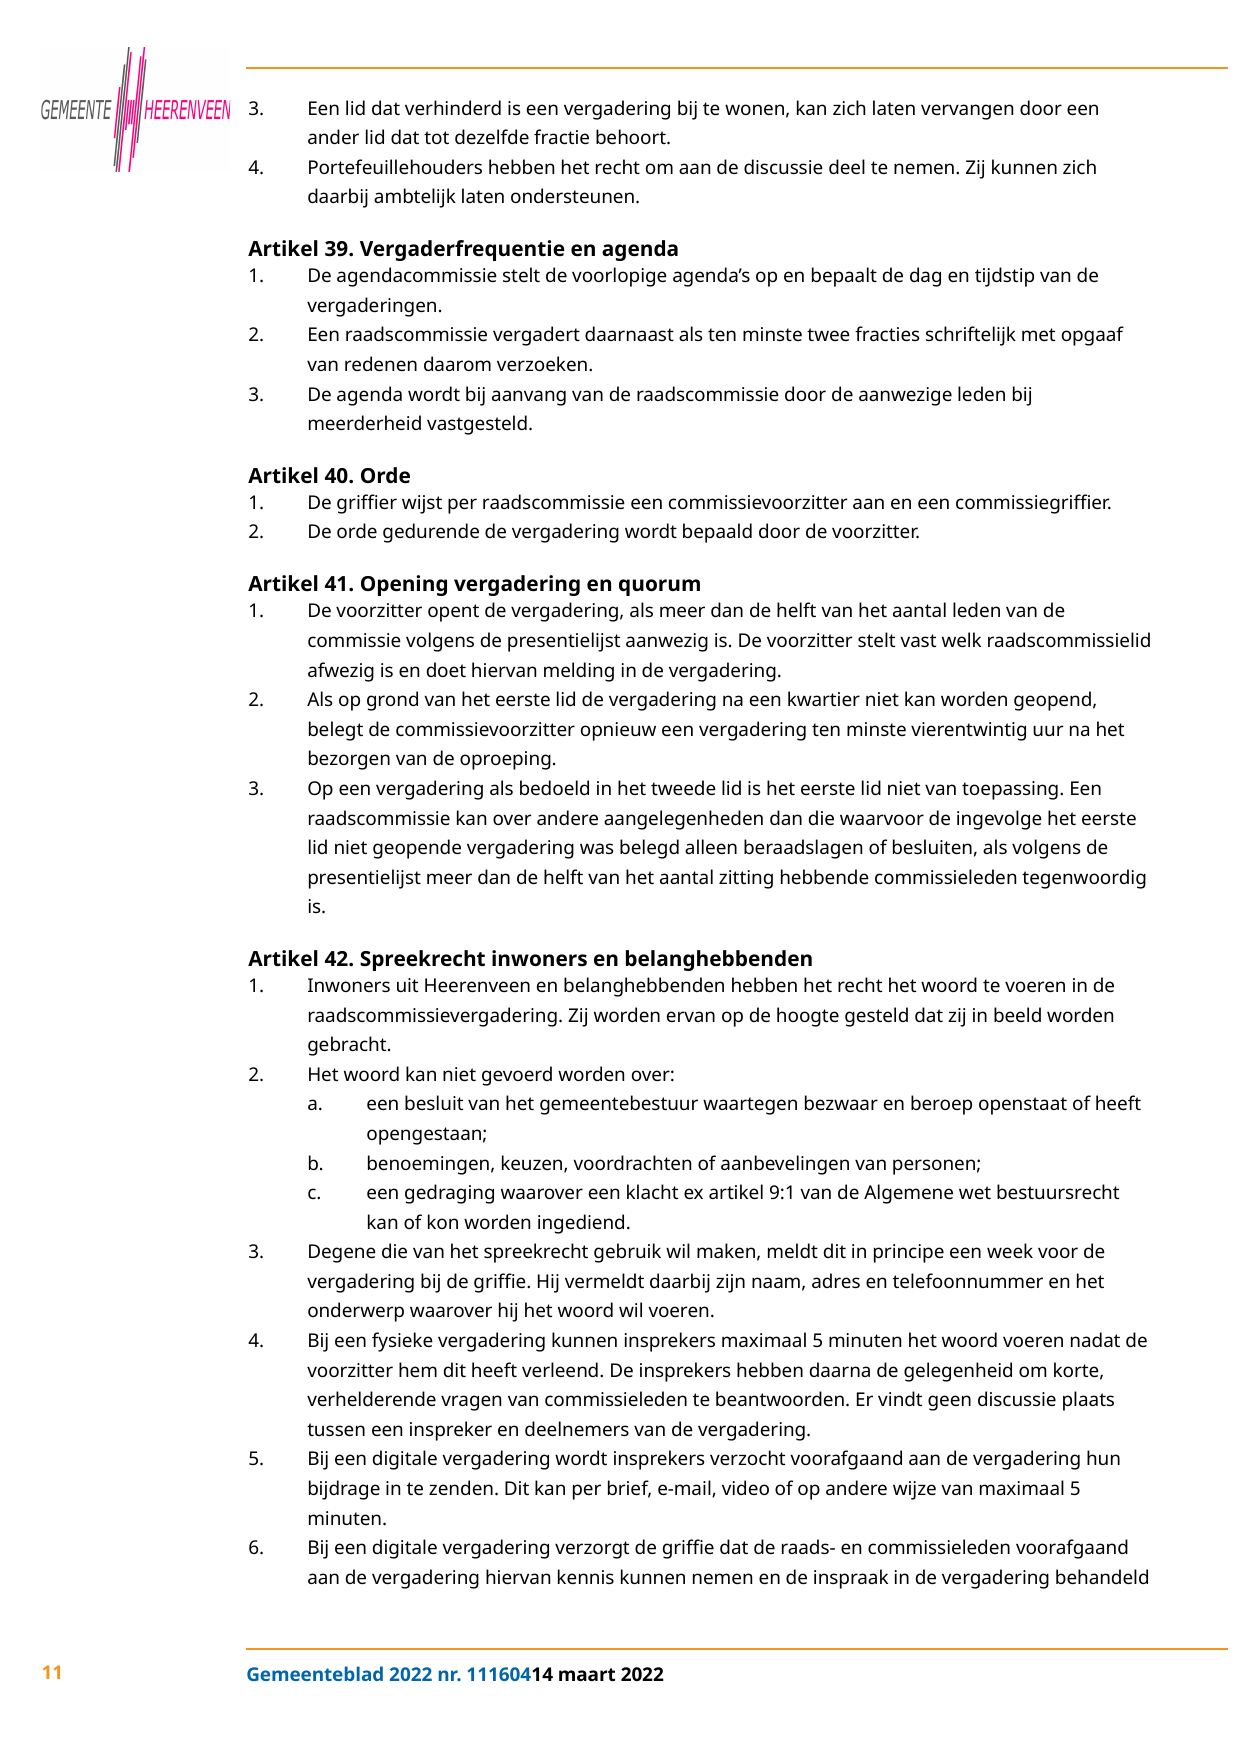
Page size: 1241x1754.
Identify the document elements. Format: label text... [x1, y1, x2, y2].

list Degene die van het spreekrecht gebruik wil maken, meldt dit in principe een week voor de vergadering bij de griffie. Hij vermeldt daarbij zijn naam, adres en telefoonnummer en het onderwerp waarover hij het woord wil voeren. [248, 1238, 1152, 1323]
list een gedraging waarover een klacht ex artikel 9:1 van de Algemene wet bestuursrecht kan of kon worden ingediend. [307, 1179, 1152, 1235]
list Portefeuillehouders hebben het recht om aan de discussie deel te nemen. Zij kunnen zich daarbij ambtelijk laten ondersteunen. [248, 154, 1152, 209]
list Een lid dat verhinderd is een vergadering bij te wonen, kan zich laten vervangen door een ander lid dat tot dezelfde fractie behoort. [248, 95, 1152, 150]
text Artikel 40. Orde [248, 461, 1152, 489]
list De orde gedurende de vergadering wordt bepaald door de voorzitter. [248, 519, 1152, 544]
list De griffier wijst per raadscommissie een commissievoorzitter aan en een commissiegriffier. [248, 489, 1152, 515]
text Artikel 39. Vergaderfrequentie en agenda [248, 234, 1152, 262]
list Bij een digitale vergadering verzorgt de griffie dat de raads- en commissieleden voorafgaand aan de vergadering hiervan kennis kunnen nemen en de inspraak in de vergadering behandeld [248, 1534, 1152, 1590]
text Artikel 42. Spreekrecht inwoners en belanghebbenden [248, 944, 1152, 972]
list benoemingen, keuzen, voordrachten of aanbevelingen van personen; [307, 1150, 1152, 1176]
list een besluit van het gemeentebestuur waartegen bezwaar en beroep openstaat of heeft opengestaan; [307, 1091, 1152, 1146]
list Het woord kan niet gevoerd worden over: [248, 1061, 1152, 1087]
list De agenda wordt bij aanvang van de raadscommissie door de aanwezige leden bij meerderheid vastgesteld. [248, 381, 1152, 436]
list Op een vergadering als bedoeld in het tweede lid is het eerste lid niet van toepassing. Een raadscommissie kan over andere aangelegenheden dan die waarvoor de ingevolge het eerste lid niet geopende vergadering was belegd alleen beraadslagen of besluiten, als volgens de presentielijst meer dan de helft van het aantal zitting hebbende commissieleden tegenwoordig is. [248, 775, 1152, 919]
list Als op grond van het eerste lid de vergadering na een kwartier niet kan worden geopend, belegt de commissievoorzitter opnieuw een vergadering ten minste vierentwintig uur na het bezorgen van de oproeping. [248, 686, 1152, 771]
list Bij een digitale vergadering wordt insprekers verzocht voorafgaand aan de vergadering hun bijdrage in te zenden. Dit kan per brief, e-mail, video of op andere wijze van maximaal 5 minuten. [248, 1446, 1152, 1531]
list De agendacommissie stelt de voorlopige agenda’s op en bepaalt de dag en tijdstip van de vergaderingen. [248, 262, 1152, 318]
text Artikel 41. Opening vergadering en quorum [248, 569, 1152, 598]
picture [41, 47, 231, 172]
list De voorzitter opent de vergadering, als meer dan de helft van het aantal leden van de commissie volgens de presentielijst aanwezig is. De voorzitter stelt vast welk raadscommissielid afwezig is en doet hiervan melding in de vergadering. [248, 598, 1152, 682]
list Een raadscommissie vergadert daarnaast als ten minste twee fracties schriftelijk met opgaaf van redenen daarom verzoeken. [248, 322, 1152, 377]
list Inwoners uit Heerenveen en belanghebbenden hebben het recht het woord te voeren in de raadscommissievergadering. Zij worden ervan op de hoogte gesteld dat zij in beeld worden gebracht. [248, 972, 1152, 1057]
list Bij een fysieke vergadering kunnen insprekers maximaal 5 minuten het woord voeren nadat de voorzitter hem dit heeft verleend. De insprekers hebben daarna de gelegenheid om korte, verhelderende vragen van commissieleden te beantwoorden. Er vindt geen discussie plaats tussen een inspreker en deelnemers van de vergadering. [248, 1327, 1152, 1442]
